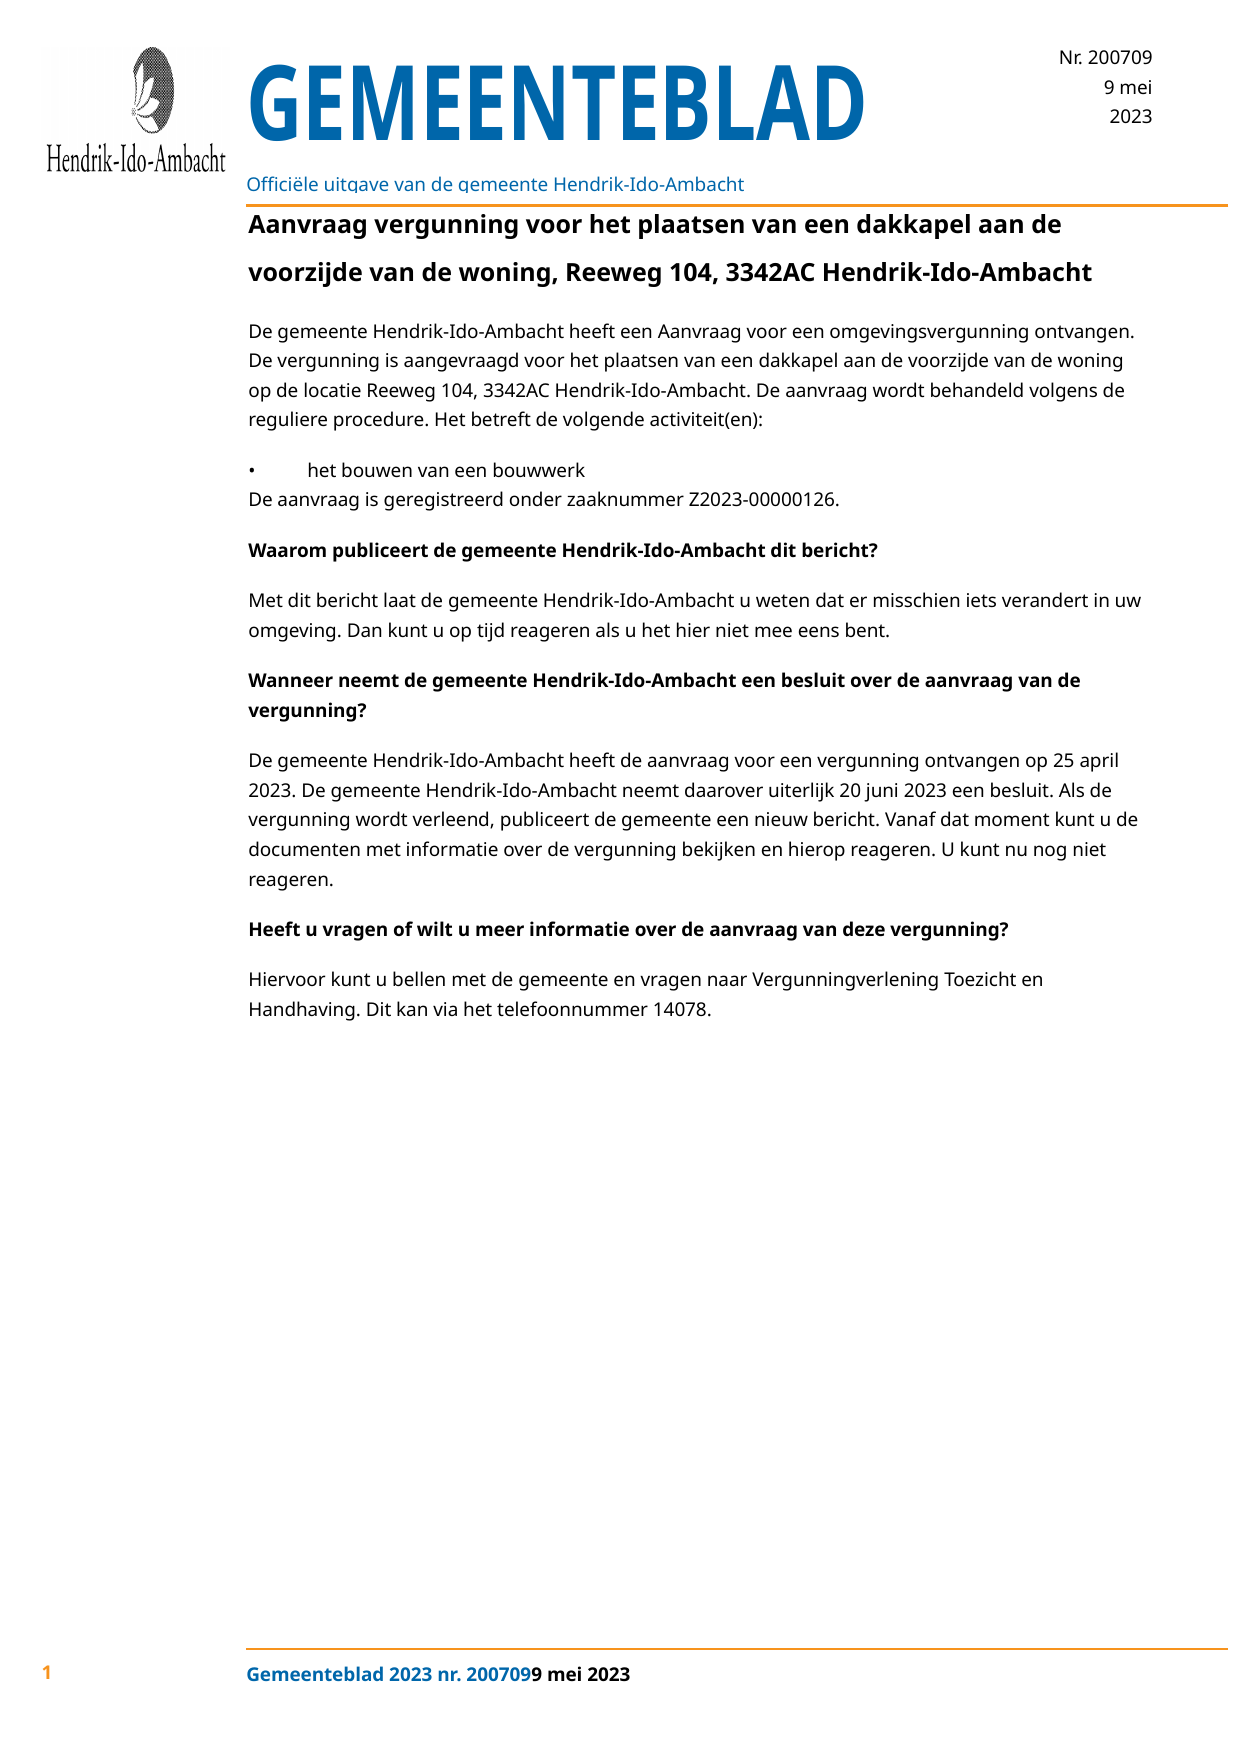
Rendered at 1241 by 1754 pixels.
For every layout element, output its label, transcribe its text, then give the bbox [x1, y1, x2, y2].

text Heeft u vragen of wilt u meer informatie over de aanvraag van deze vergunning? [248, 916, 1152, 942]
text De gemeente Hendrik-Ido-Ambacht heeft een Aanvraag voor een omgevingsvergunning ontvangen. De vergunning is aangevraagd voor het plaatsen van een dakkapel aan de voorzijde van de woning op de locatie Reeweg 104, 3342AC Hendrik-Ido-Ambacht. De aanvraag wordt behandeld volgens de reguliere procedure. Het betreft de volgende activiteit(en): [248, 318, 1152, 432]
list het bouwen van een bouwwerk [248, 457, 1152, 483]
text De gemeente Hendrik-Ido-Ambacht heeft de aanvraag voor een vergunning ontvangen op 25 april 2023. De gemeente Hendrik-Ido-Ambacht neemt daarover uiterlijk 20 juni 2023 een besluit. Als de vergunning wordt verleend, publiceert de gemeente een nieuw bericht. Vanaf dat moment kunt u de documenten met informatie over de vergunning bekijken en hierop reageren. U kunt nu nog niet reageren. [248, 747, 1152, 892]
picture [41, 47, 231, 172]
text Waarom publiceert de gemeente Hendrik-Ido-Ambacht dit bericht? [248, 537, 1152, 563]
text Met dit bericht laat de gemeente Hendrik-Ido-Ambacht u weten dat er misschien iets verandert in uw omgeving. Dan kunt u op tijd reageren als u het hier niet mee eens bent. [248, 587, 1152, 643]
text Wanneer neemt de gemeente Hendrik-Ido-Ambacht een besluit over de aanvraag van de vergunning? [248, 667, 1152, 723]
text De aanvraag is geregistreerd onder zaaknummer Z2023-00000126. [248, 487, 1152, 512]
text Aanvraag vergunning voor het plaatsen van een dakkapel aan de voorzijde van de woning, Reeweg 104, 3342AC Hendrik-Ido-Ambacht [248, 207, 1152, 288]
text Hiervoor kunt u bellen met de gemeente en vragen naar Vergunningverlening Toezicht en Handhaving. Dit kan via het telefoonnummer 14078. [248, 967, 1152, 1022]
